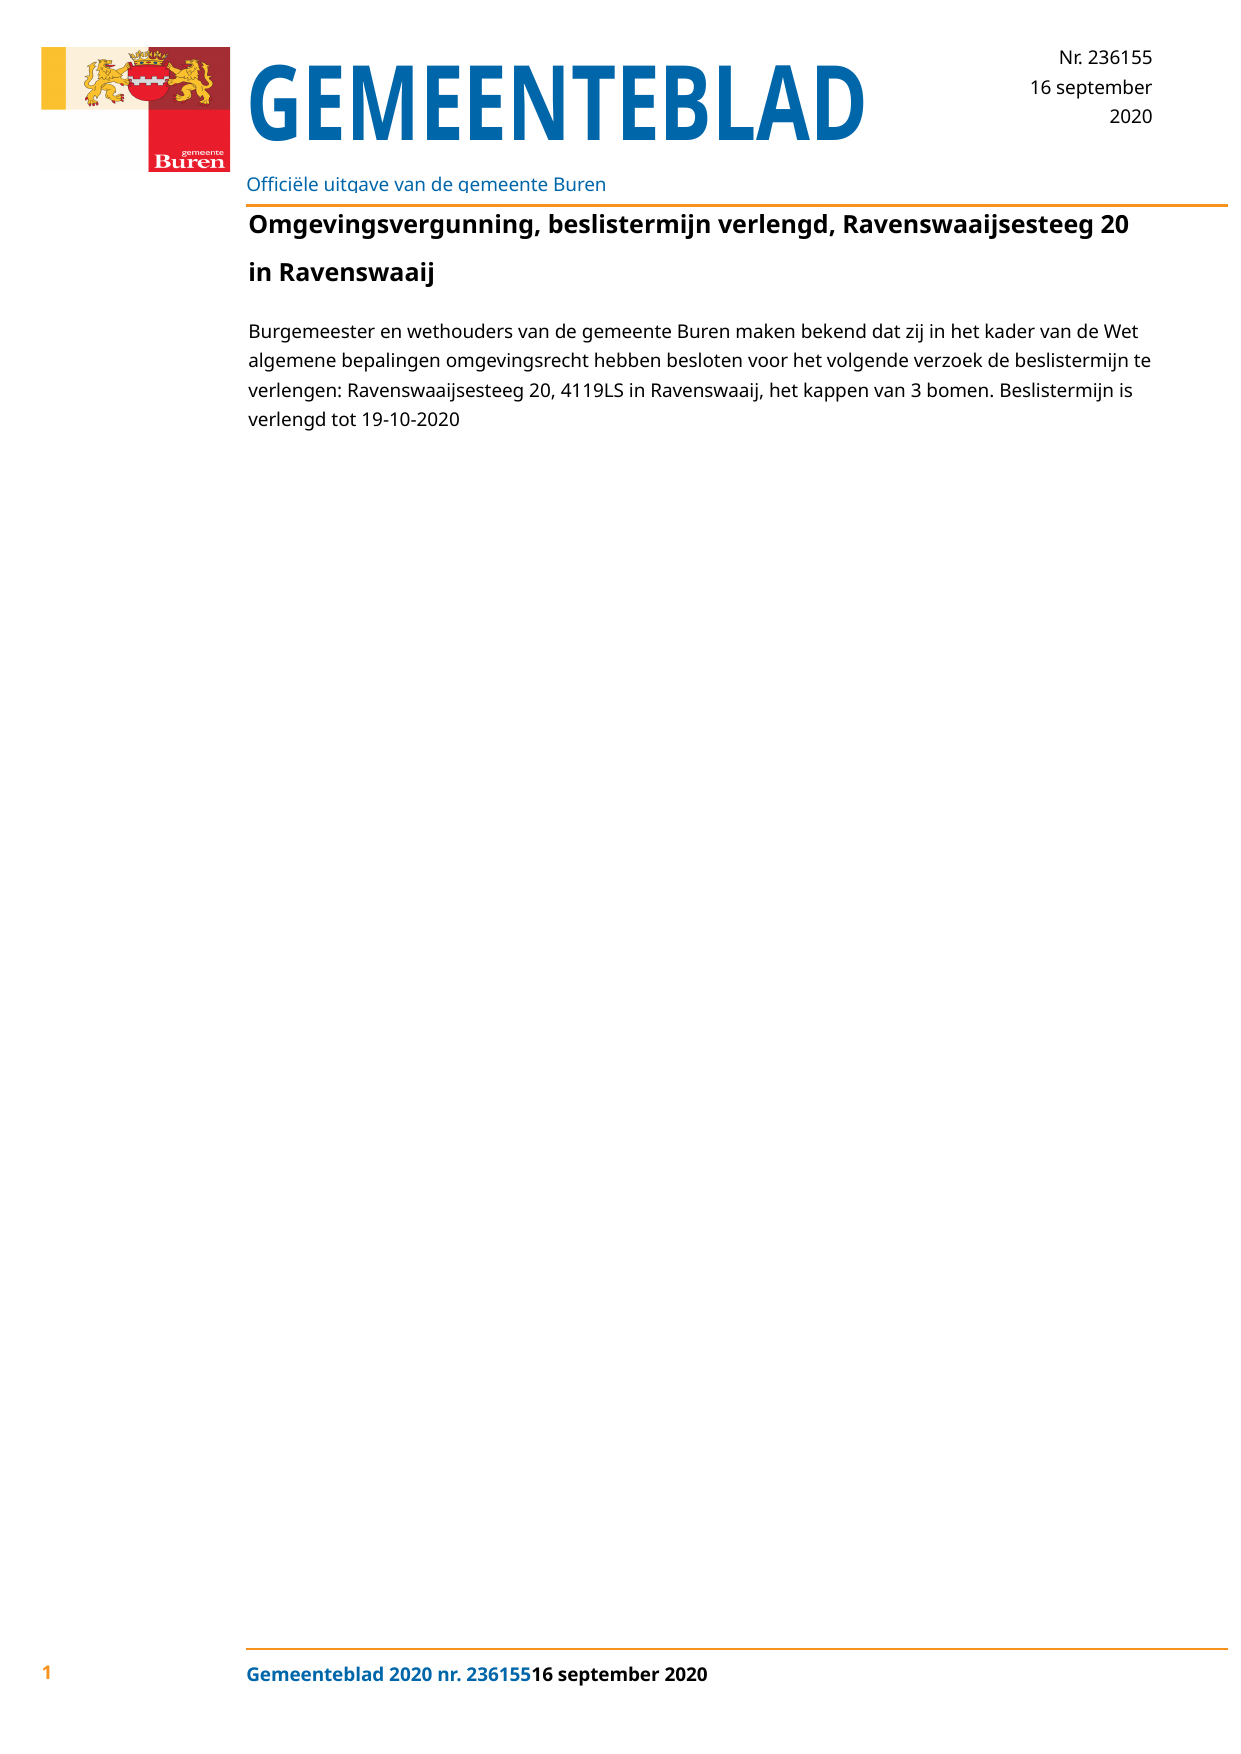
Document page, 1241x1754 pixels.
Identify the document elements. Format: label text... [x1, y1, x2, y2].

text Omgevingsvergunning, beslistermijn verlengd, Ravenswaaijsesteeg 20 in Ravenswaaij [248, 207, 1152, 288]
text Burgemeester en wethouders van de gemeente Buren maken bekend dat zij in het kader van de Wet algemene bepalingen omgevingsrecht hebben besloten voor het volgende verzoek de beslistermijn te verlengen: Ravenswaaijsesteeg 20, 4119LS in Ravenswaaij, het kappen van 3 bomen. Beslistermijn is verlengd tot 19-10-2020 [248, 318, 1152, 432]
picture [41, 47, 231, 172]
